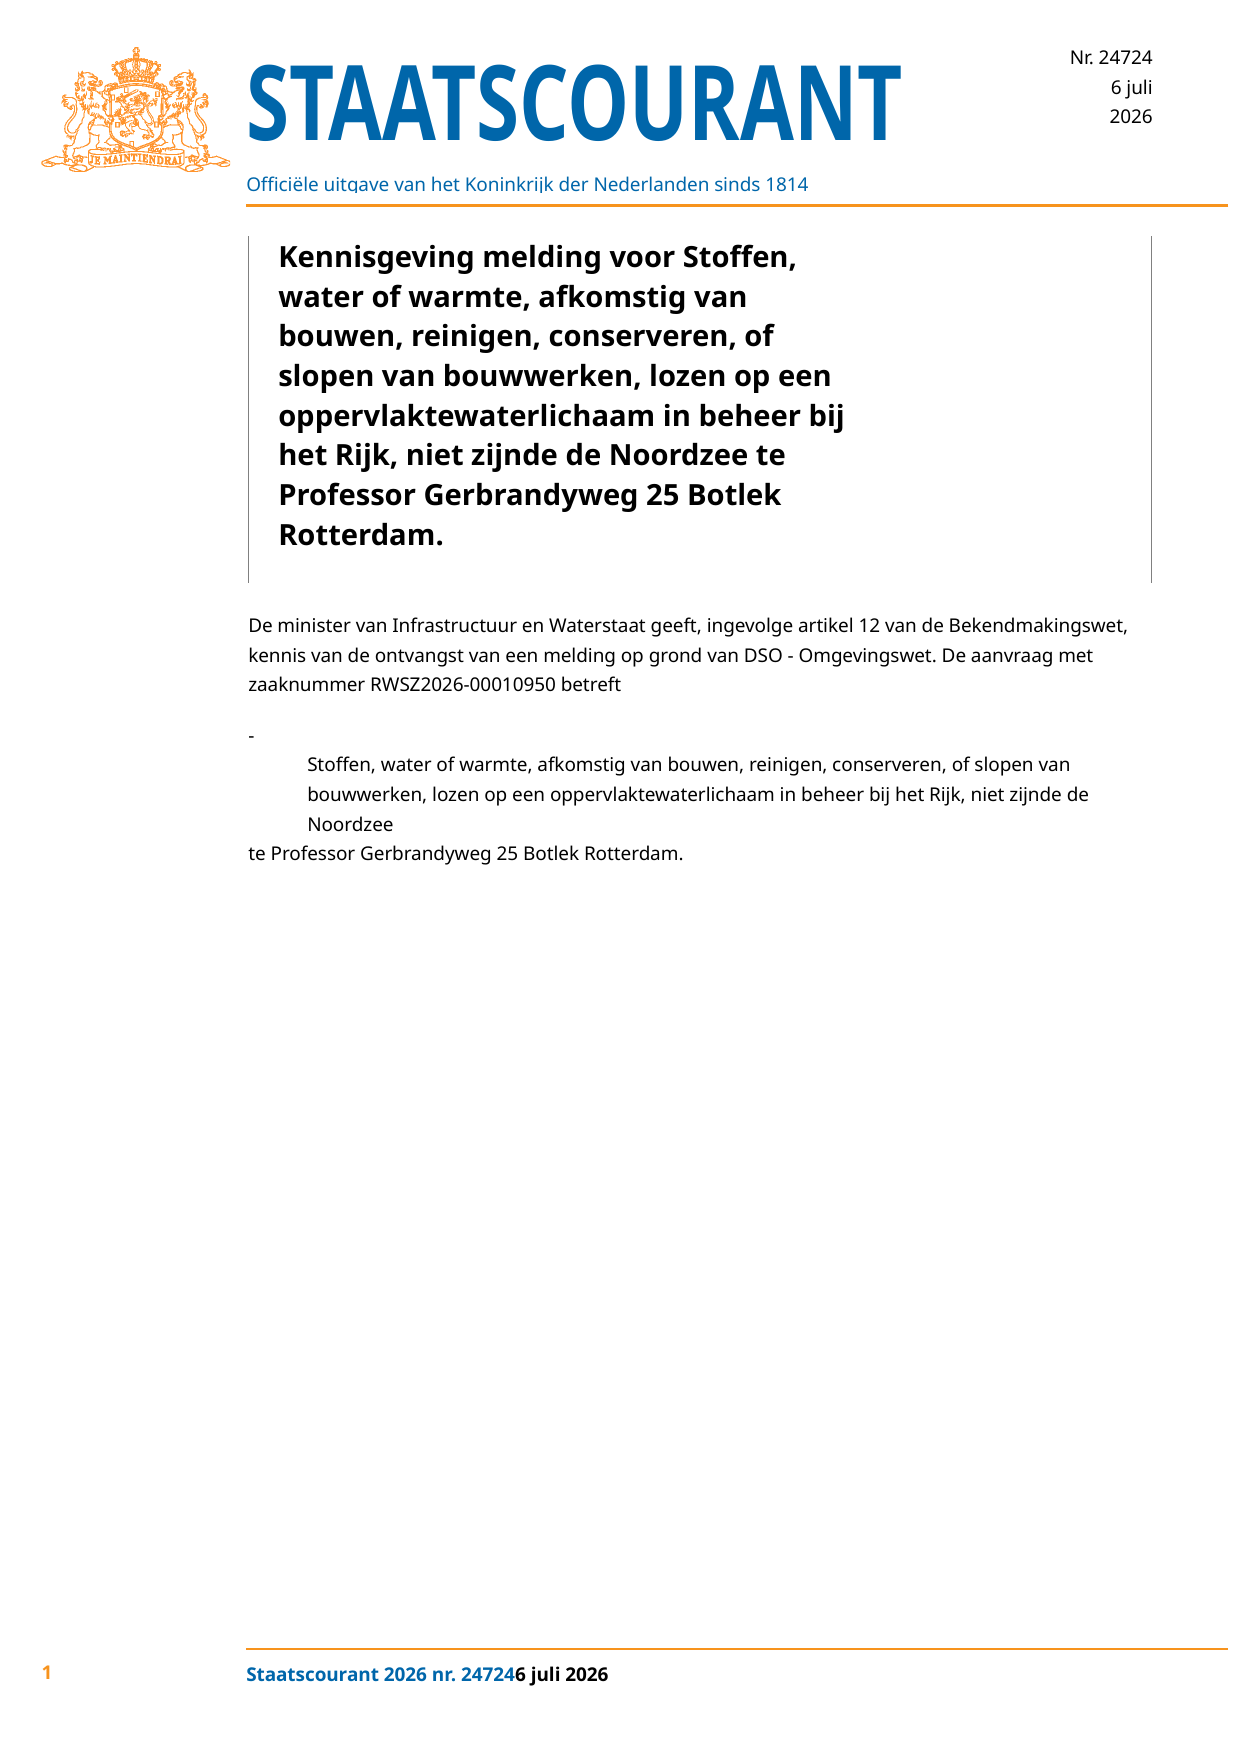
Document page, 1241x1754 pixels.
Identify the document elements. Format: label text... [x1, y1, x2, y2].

picture [912, 236, 1090, 414]
table_header [1090, 236, 1151, 413]
table_header [850, 236, 912, 413]
table_header Kennisgeving melding voor Stoffen, water of warmte, afkomstig van bouwen, reinigen, conserveren, of slopen van bouwwerken, lozen op een oppervlaktewaterlichaam in beheer bij het Rijk, niet zijnde de Noordzee te Professor Gerbrandyweg 25 Botlek Rotterdam. [249, 236, 850, 583]
list Stoffen, water of warmte, afkomstig van bouwen, reinigen, conserveren, of slopen van bouwwerken, lozen op een oppervlaktewaterlichaam in beheer bij het Rijk, niet zijnde de Noordzee [248, 752, 1152, 836]
text te Professor Gerbrandyweg 25 Botlek Rotterdam. [248, 840, 1152, 866]
table_header [850, 414, 1151, 583]
text De minister van Infrastructuur en Waterstaat geeft, ingevolge artikel 12 van de Bekendmakingswet, kennis van de ontvangst van een melding op grond van DSO - Omgevingswet. De aanvraag met zaaknummer RWSZ2026-00010950 betreft [248, 612, 1152, 697]
picture [41, 47, 231, 172]
